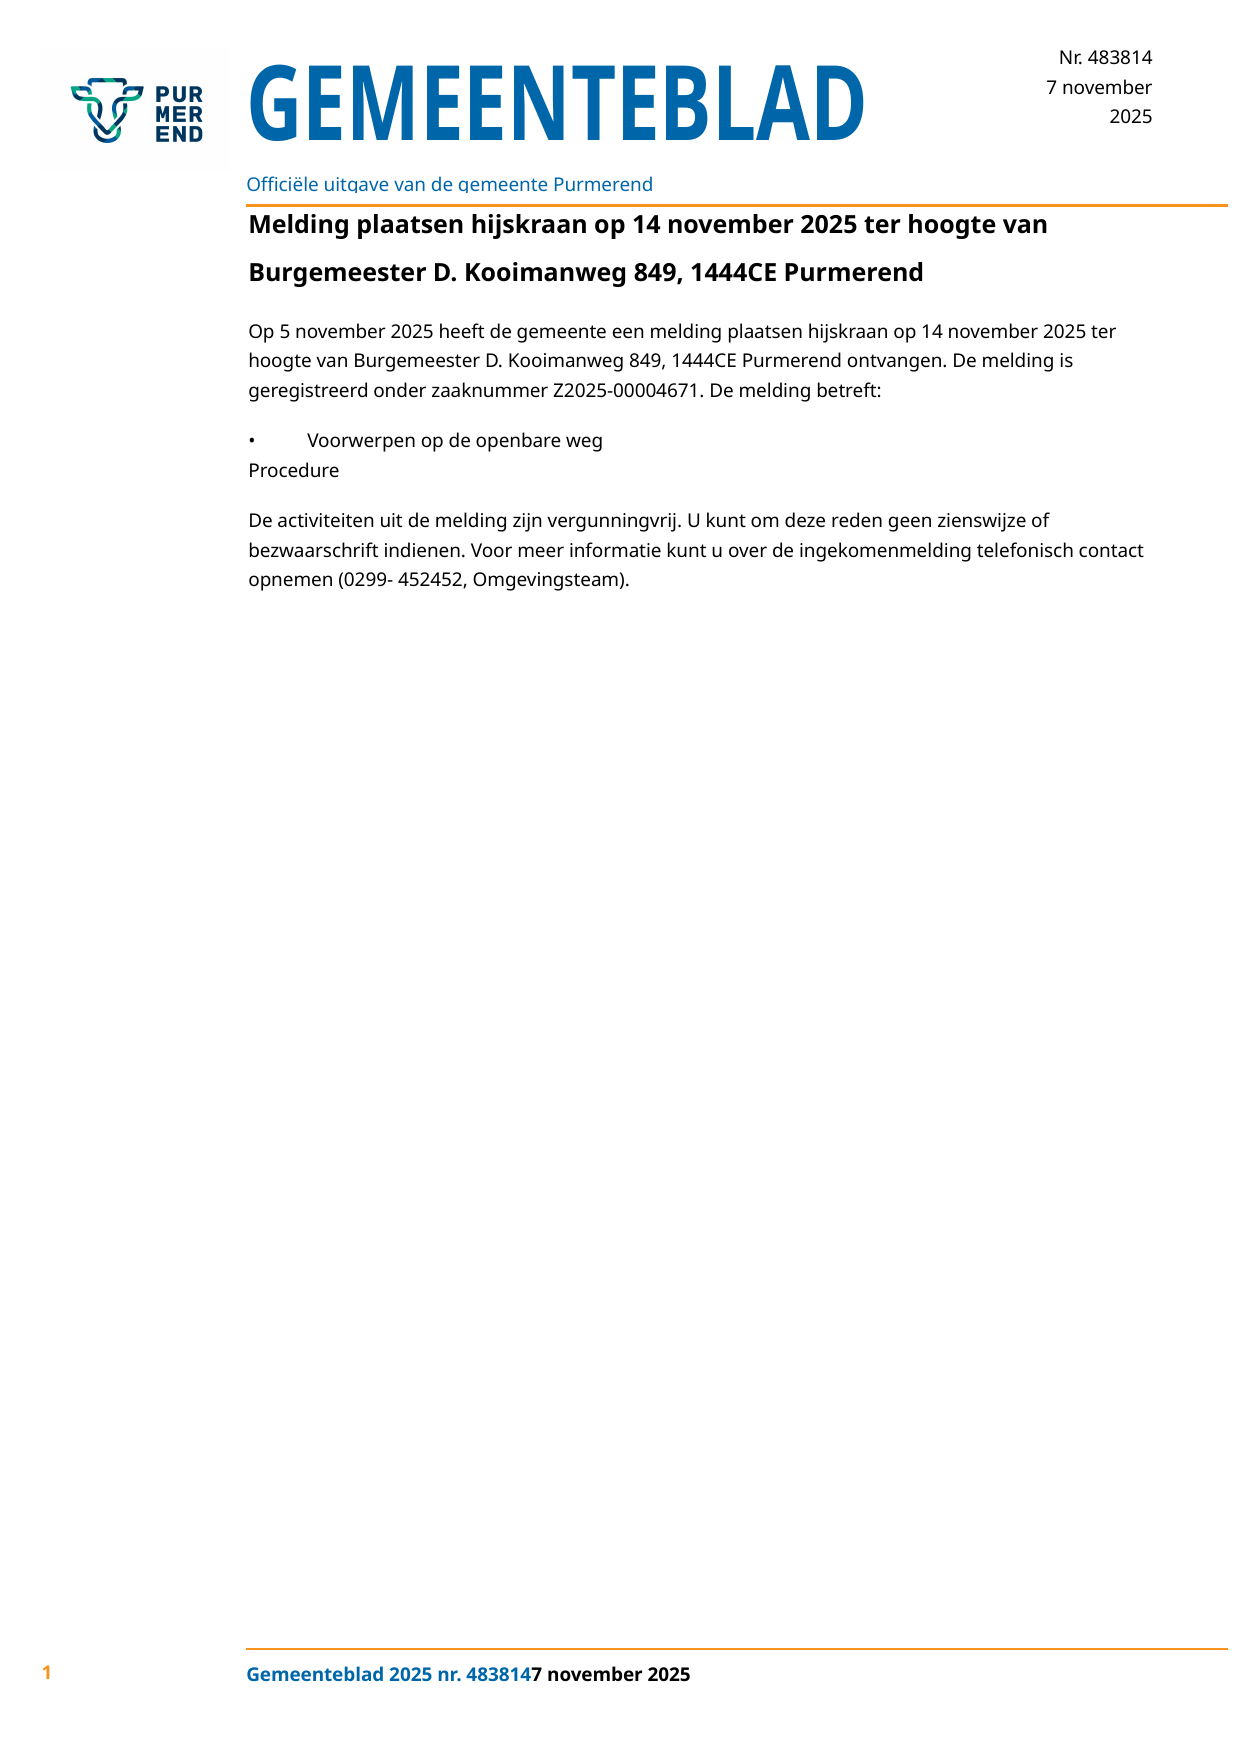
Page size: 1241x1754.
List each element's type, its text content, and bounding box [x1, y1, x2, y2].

text Op 5 november 2025 heeft de gemeente een melding plaatsen hijskraan op 14 november 2025 ter hoogte van Burgemeester D. Kooimanweg 849, 1444CE Purmerend ontvangen. De melding is geregistreerd onder zaaknummer Z2025-00004671. De melding betreft: [248, 318, 1152, 403]
text Procedure [248, 457, 1152, 483]
text De activiteiten uit de melding zijn vergunningvrij. U kunt om deze reden geen zienswijze of bezwaarschrift indienen. Voor meer informatie kunt u over de ingekomenmelding telefonisch contact opnemen (0299- 452452, Omgevingsteam). [248, 507, 1152, 592]
list Voorwerpen op de openbare weg [248, 427, 1152, 453]
text Melding plaatsen hijskraan op 14 november 2025 ter hoogte van Burgemeester D. Kooimanweg 849, 1444CE Purmerend [248, 207, 1152, 288]
picture [41, 47, 231, 172]
